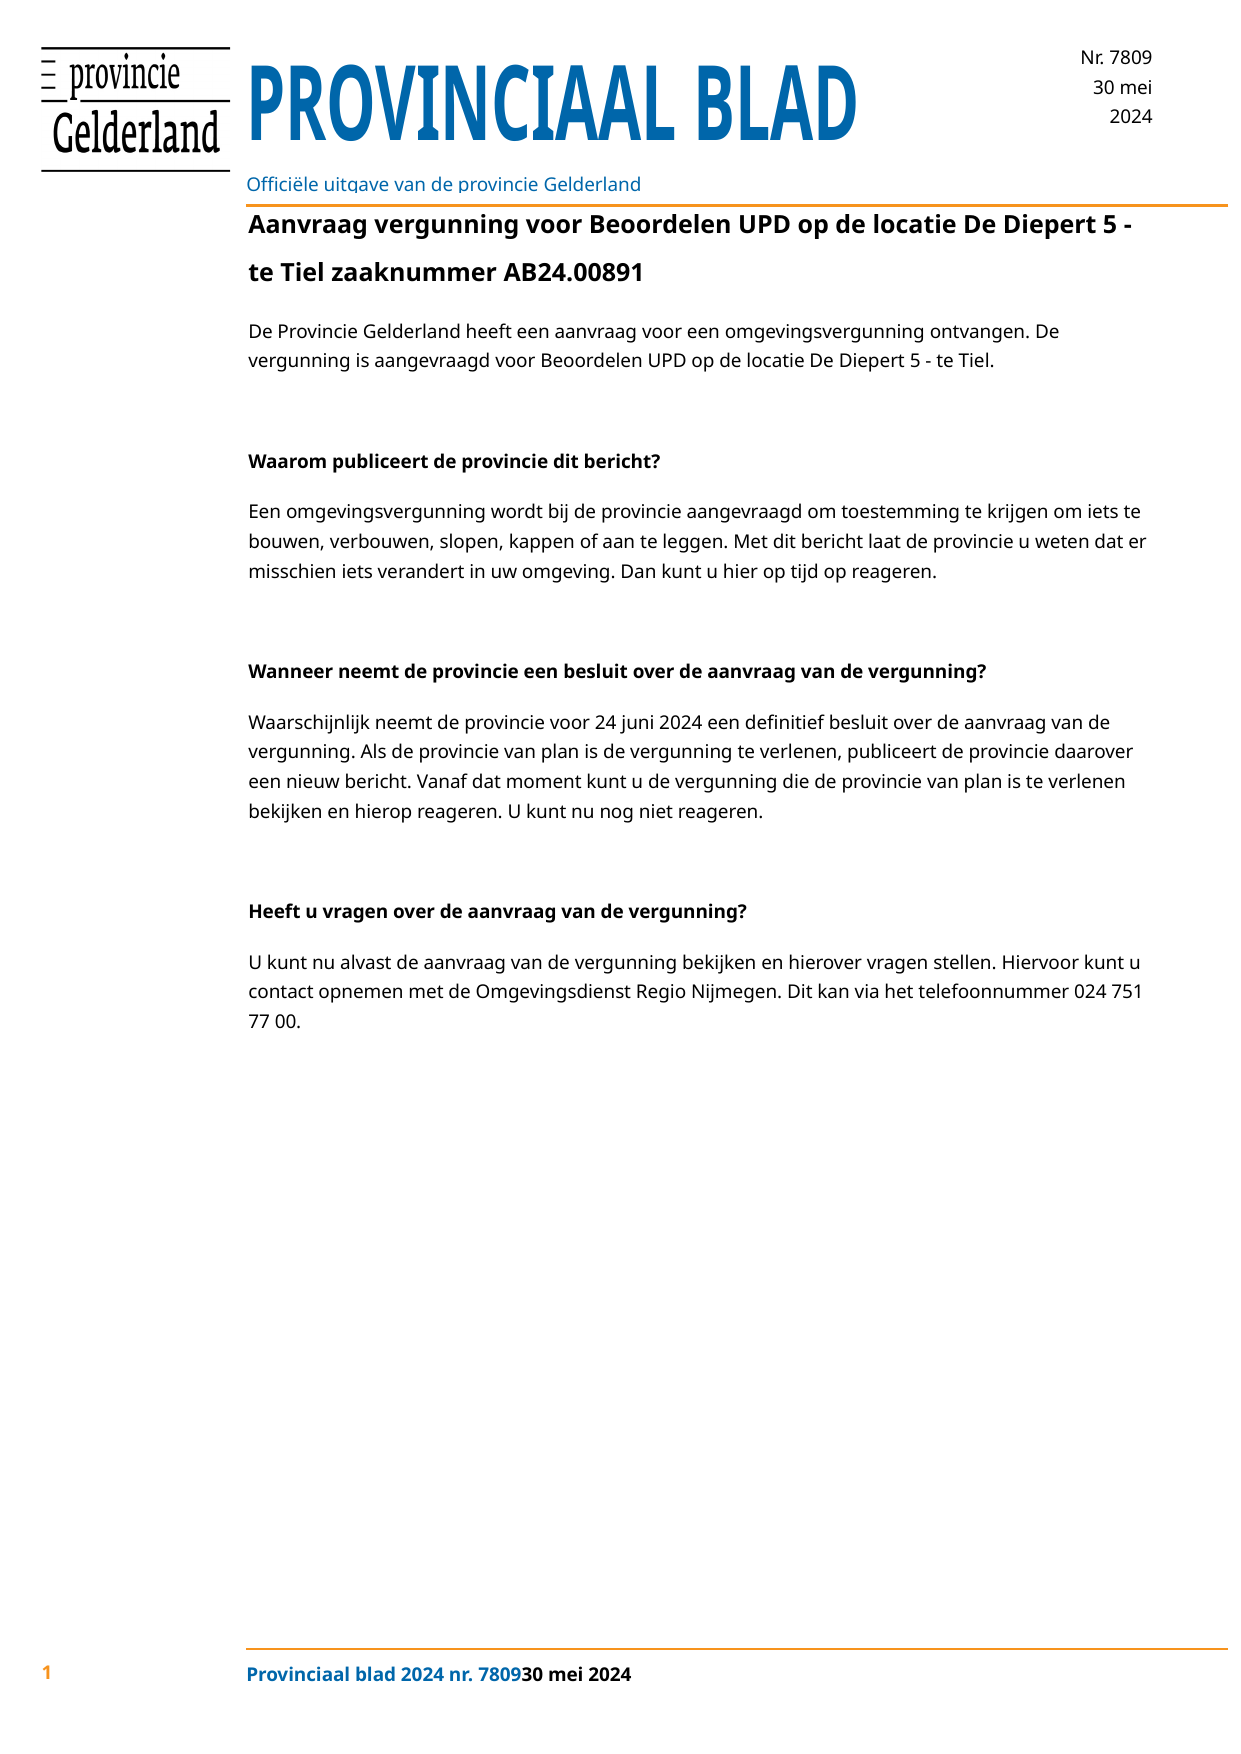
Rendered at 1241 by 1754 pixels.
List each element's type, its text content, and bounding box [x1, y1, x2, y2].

text Waarschijnlijk neemt de provincie voor 24 juni 2024 een definitief besluit over de aanvraag van de vergunning. Als de provincie van plan is de vergunning te verlenen, publiceert de provincie daarover een nieuw bericht. Vanaf dat moment kunt u de vergunning die de provincie van plan is te verlenen bekijken en hierop reageren. U kunt nu nog niet reageren. [248, 709, 1152, 824]
picture [41, 47, 231, 172]
text De Provincie Gelderland heeft een aanvraag voor een omgevingsvergunning ontvangen. De vergunning is aangevraagd voor Beoordelen UPD op de locatie De Diepert 5 - te Tiel. [248, 318, 1152, 373]
text Een omgevingsvergunning wordt bij de provincie aangevraagd om toestemming te krijgen om iets te bouwen, verbouwen, slopen, kappen of aan te leggen. Met dit bericht laat de provincie u weten dat er misschien iets verandert in uw omgeving. Dan kunt u hier op tijd op reageren. [248, 499, 1152, 584]
text Waarom publiceert de provincie dit bericht? [248, 448, 1152, 474]
text Aanvraag vergunning voor Beoordelen UPD op de locatie De Diepert 5 - te Tiel zaaknummer AB24.00891 [248, 207, 1152, 288]
text Wanneer neemt de provincie een besluit over de aanvraag van de vergunning? [248, 659, 1152, 684]
text U kunt nu alvast de aanvraag van de vergunning bekijken en hierover vragen stellen. Hiervoor kunt u contact opnemen met de Omgevingsdienst Regio Nijmegen. Dit kan via het telefoonnummer 024 751 77 00. [248, 949, 1152, 1034]
text Heeft u vragen over de aanvraag van de vergunning? [248, 899, 1152, 924]
